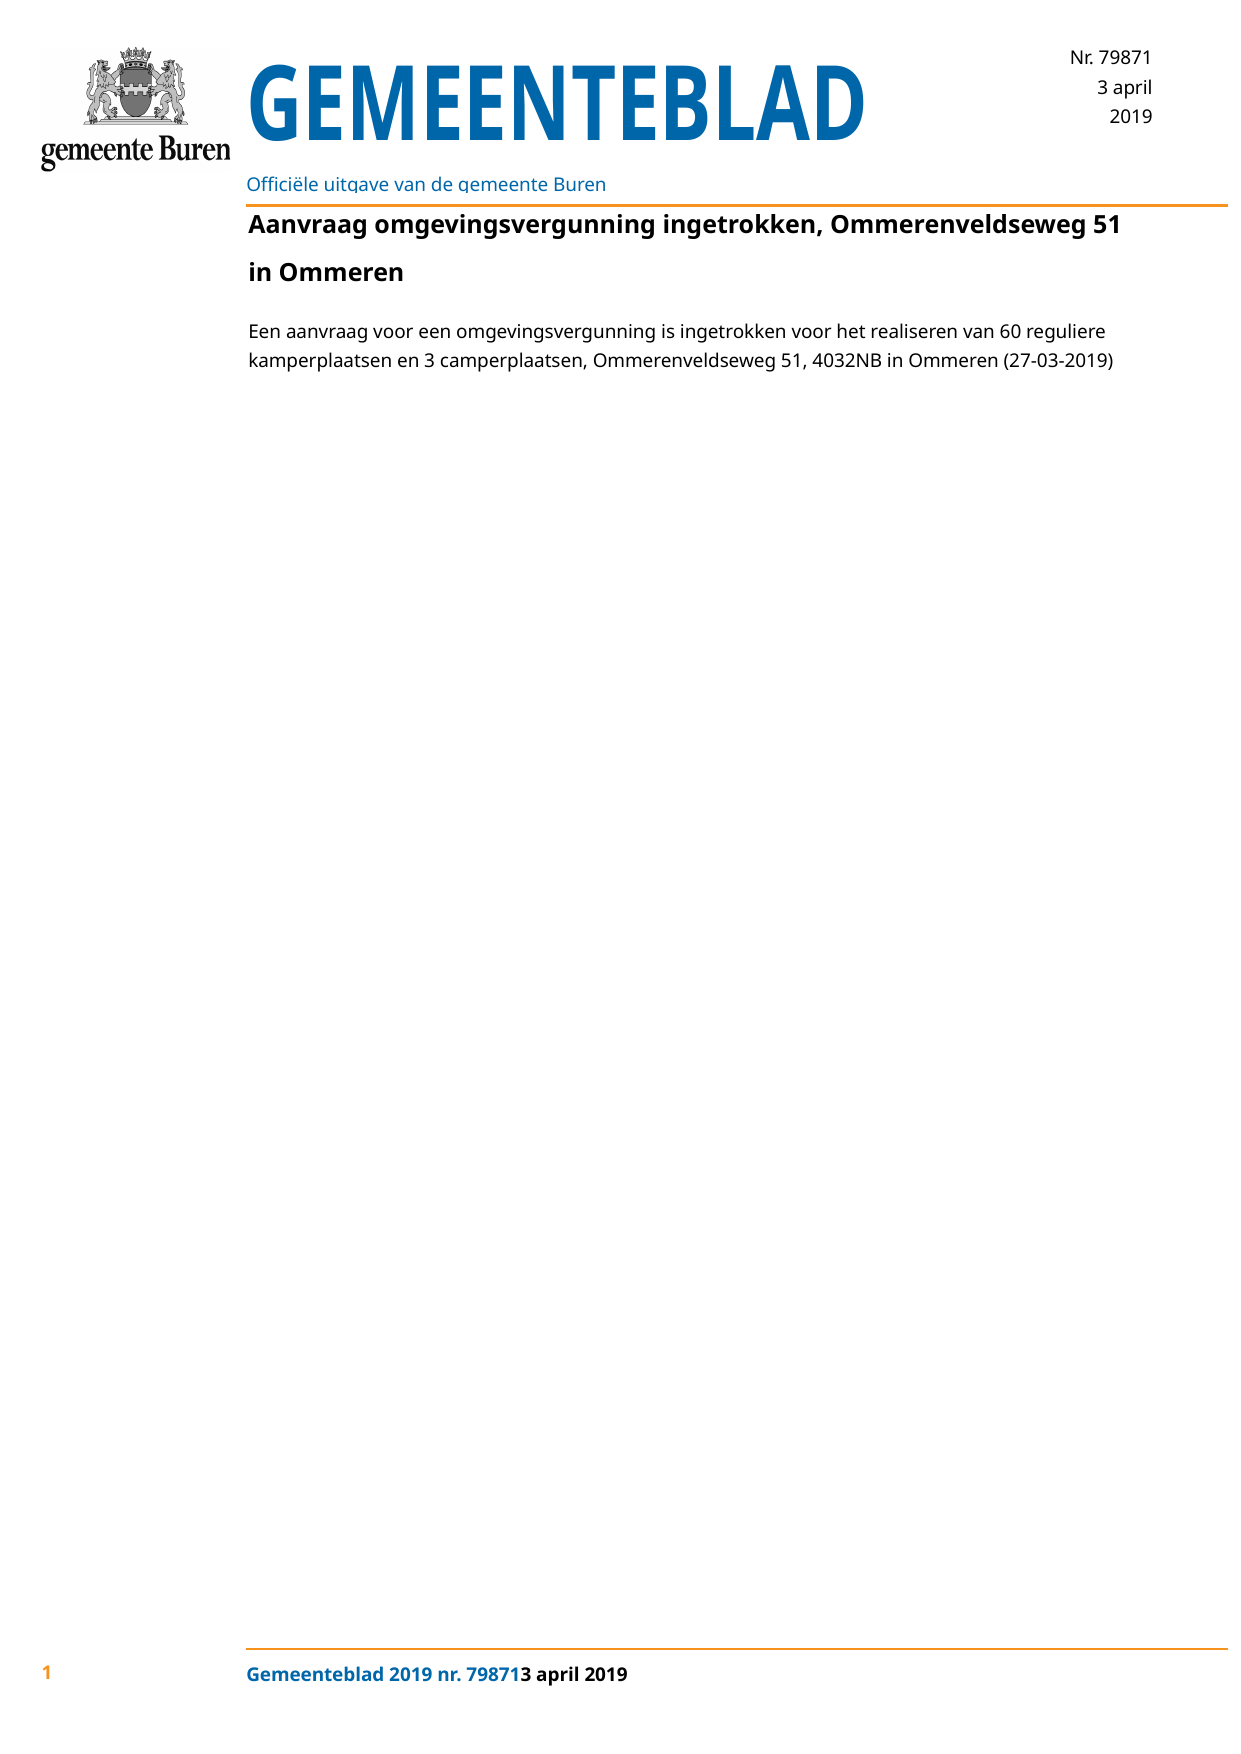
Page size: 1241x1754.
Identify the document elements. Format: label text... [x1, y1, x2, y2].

text Aanvraag omgevingsvergunning ingetrokken, Ommerenveldseweg 51 in Ommeren [248, 207, 1152, 288]
picture [41, 47, 231, 172]
text Een aanvraag voor een omgevingsvergunning is ingetrokken voor het realiseren van 60 reguliere kamperplaatsen en 3 camperplaatsen, Ommerenveldseweg 51, 4032NB in Ommeren (27-03-2019) [248, 318, 1152, 373]
